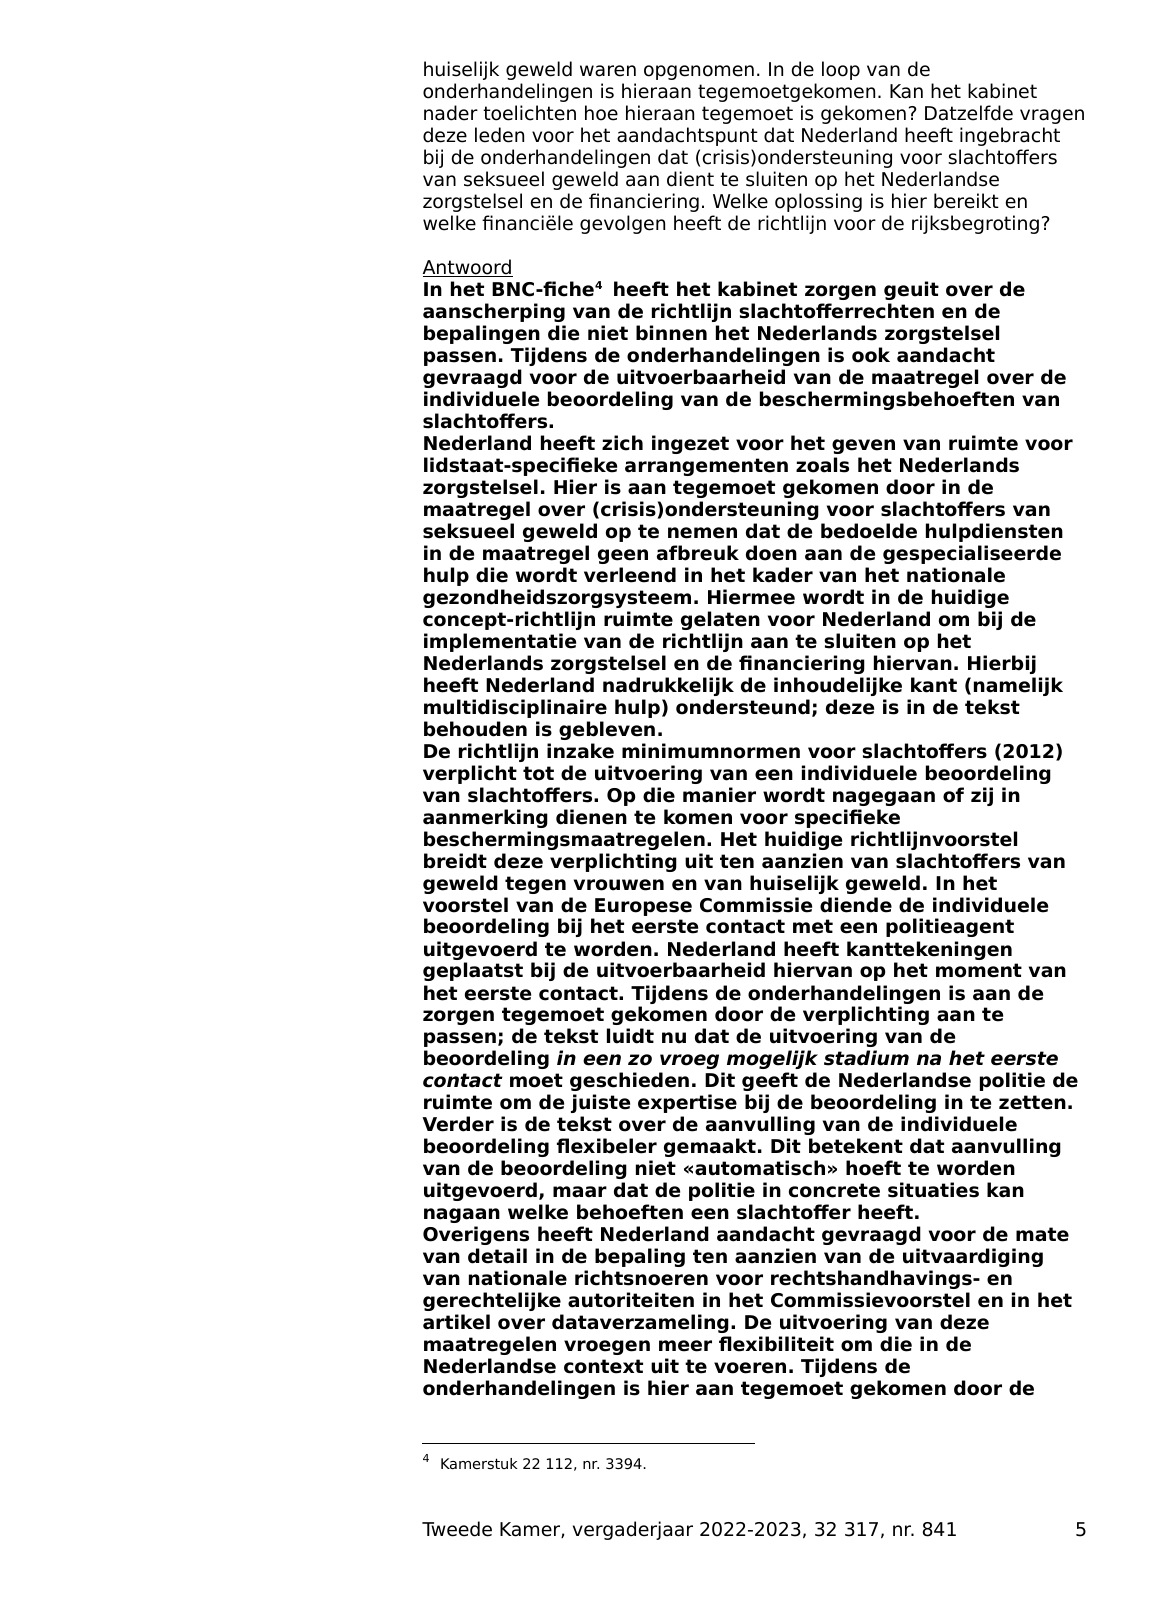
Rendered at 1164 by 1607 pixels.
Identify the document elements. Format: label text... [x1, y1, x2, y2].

text Overigens heeft Nederland aandacht gevraagd voor de mate van detail in de bepaling ten aanzien van de uitvaardiging van nationale richtsnoeren voor rechtshandhavings- en gerechtelijke autoriteiten in het Commissievoorstel en in het artikel over dataverzameling. De uitvoering van deze maatregelen vroegen meer flexibiliteit om die in de Nederlandse context uit te voeren. Tijdens de onderhandelingen is hier aan tegemoet gekomen door de [422, 1224, 1087, 1400]
text Kamerstuk 22 112, nr. 3394. [422, 1452, 1087, 1474]
text De richtlijn inzake minimumnormen voor slachtoffers (2012) verplicht tot de uitvoering van een individuele beoordeling van slachtoffers. Op die manier wordt nagegaan of zij in aanmerking dienen te komen voor specifieke beschermingsmaatregelen. Het huidige richtlijnvoorstel breidt deze verplichting uit ten aanzien van slachtoffers van geweld tegen vrouwen en van huiselijk geweld. In het voorstel van de Europese Commissie diende de individuele beoordeling bij het eerste contact met een politieagent uitgevoerd te worden. Nederland heeft kanttekeningen geplaatst bij de uitvoerbaarheid hiervan op het moment van het eerste contact. Tijdens de onderhandelingen is aan de zorgen tegemoet gekomen door de verplichting aan te passen; de tekst luidt nu dat de uitvoering van de beoordeling in een zo vroeg mogelijk stadium na het eerste contact moet geschieden. Dit geeft de Nederlandse politie de ruimte om de juiste expertise bij de beoordeling in te zetten. Verder is de tekst over de aanvulling van de individuele beoordeling flexibeler gemaakt. Dit betekent dat aanvulling van de beoordeling niet «automatisch» hoeft te worden uitgevoerd, maar dat de politie in concrete situaties kan nagaan welke behoeften een slachtoffer heeft. [422, 741, 1087, 1224]
text Nederland heeft zich ingezet voor het geven van ruimte voor lidstaat-specifieke arrangementen zoals het Nederlands zorgstelsel. Hier is aan tegemoet gekomen door in de maatregel over (crisis)ondersteuning voor slachtoffers van seksueel geweld op te nemen dat de bedoelde hulpdiensten in de maatregel geen afbreuk doen aan de gespecialiseerde hulp die wordt verleend in het kader van het nationale gezondheidszorgsysteem. Hiermee wordt in de huidige concept-richtlijn ruimte gelaten voor Nederland om bij de implementatie van de richtlijn aan te sluiten op het Nederlands zorgstelsel en de financiering hiervan. Hierbij heeft Nederland nadrukkelijk de inhoudelijke kant (namelijk multidisciplinaire hulp) ondersteund; deze is in de tekst behouden is gebleven. [422, 433, 1087, 741]
text huiselijk geweld waren opgenomen. In de loop van de onderhandelingen is hieraan tegemoetgekomen. Kan het kabinet nader toelichten hoe hieraan tegemoet is gekomen? Datzelfde vragen deze leden voor het aandachtspunt dat Nederland heeft ingebracht bij de onderhandelingen dat (crisis)ondersteuning voor slachtoffers van seksueel geweld aan dient te sluiten op het Nederlandse zorgstelsel en de financiering. Welke oplossing is hier bereikt en welke financiële gevolgen heeft de richtlijn voor de rijksbegroting? [422, 59, 1087, 235]
text Antwoord [422, 257, 1087, 279]
text In het BNC-fiche heeft het kabinet zorgen geuit over de aanscherping van de richtlijn slachtofferrechten en de bepalingen die niet binnen het Nederlands zorgstelsel passen. Tijdens de onderhandelingen is ook aandacht gevraagd voor de uitvoerbaarheid van de maatregel over de individuele beoordeling van de beschermingsbehoeften van slachtoffers. [422, 279, 1087, 433]
